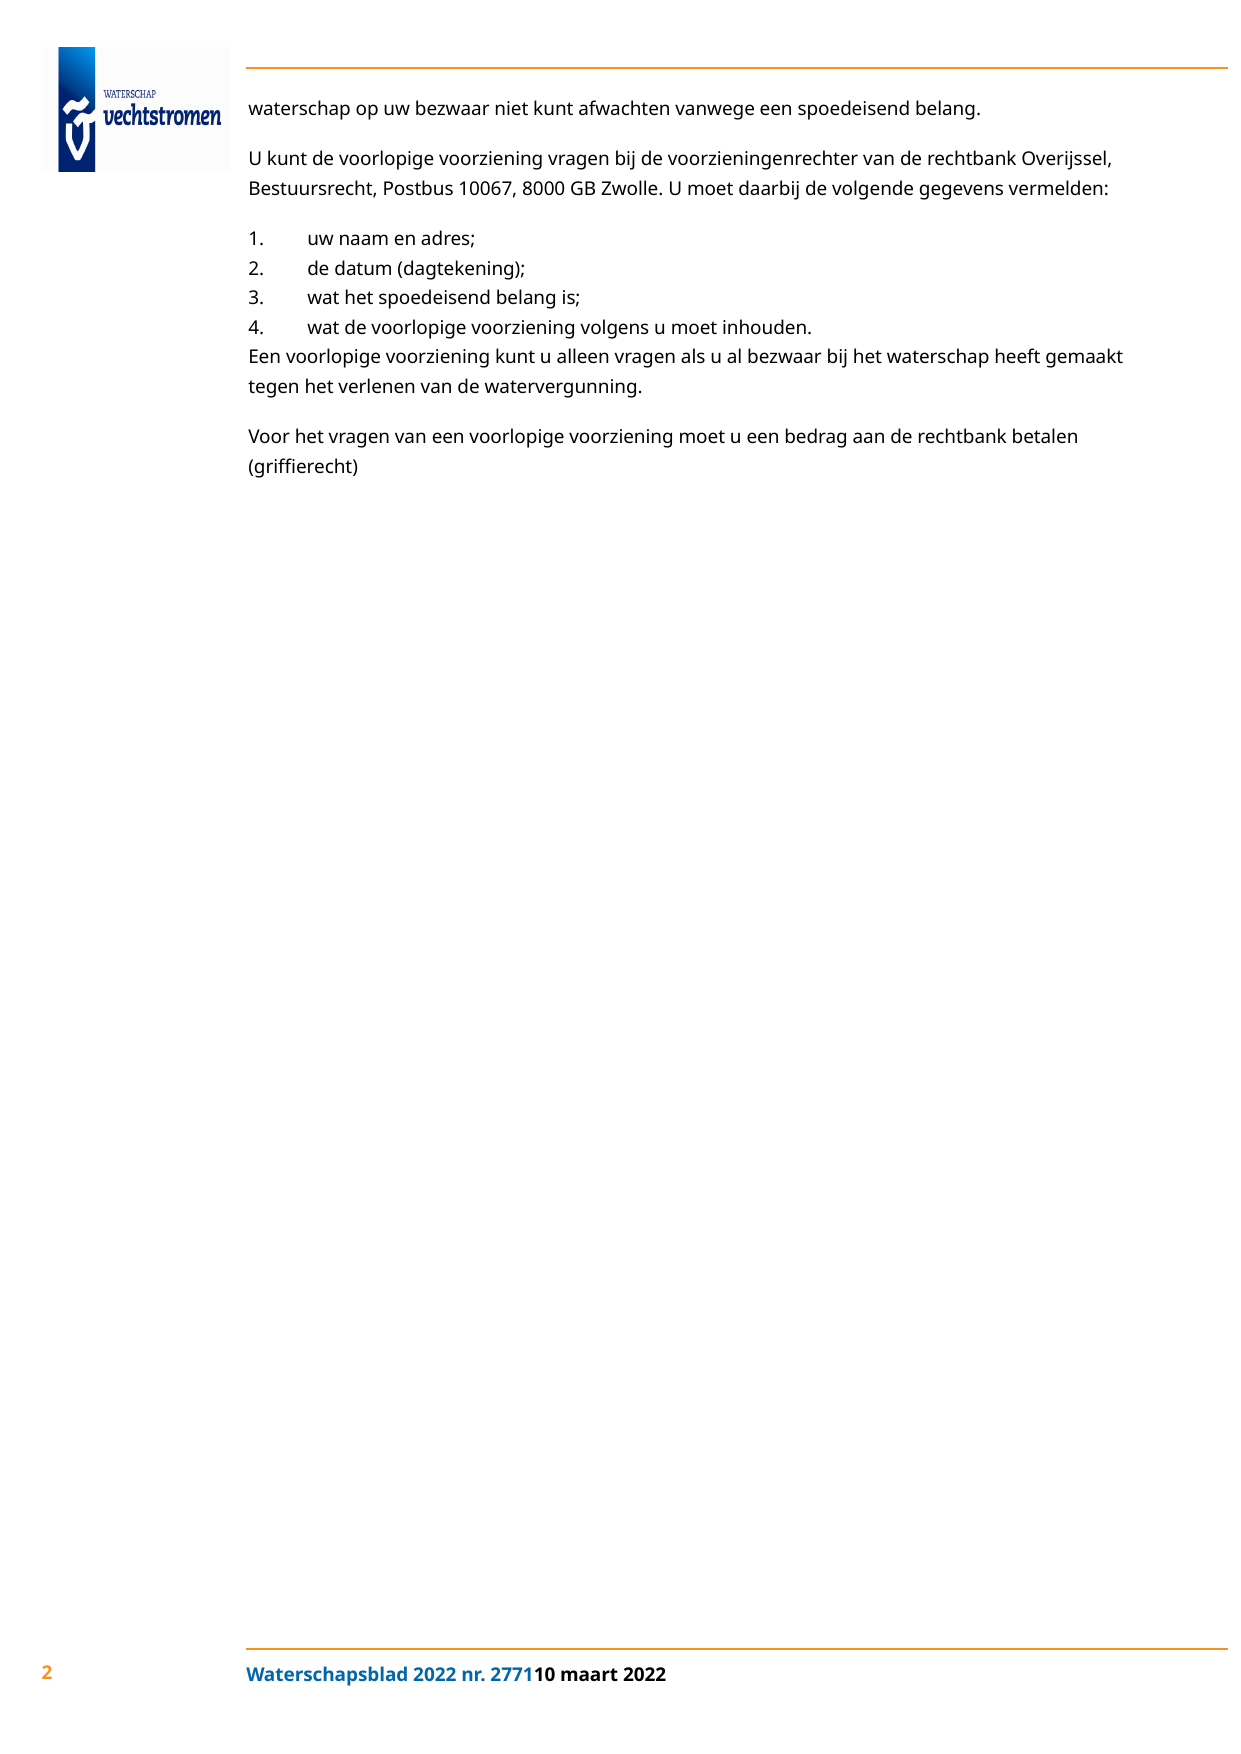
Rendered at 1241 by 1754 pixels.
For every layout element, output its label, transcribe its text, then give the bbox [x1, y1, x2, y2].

list uw naam en adres; [248, 225, 1152, 251]
text Een voorlopige voorziening kunt u alleen vragen als u al bezwaar bij het waterschap heeft gemaakt tegen het verlenen van de watervergunning. [248, 343, 1152, 399]
picture [41, 47, 231, 172]
list de datum (dagtekening); [248, 255, 1152, 281]
list wat de voorlopige voorziening volgens u moet inhouden. [248, 314, 1152, 340]
text waterschap op uw bezwaar niet kunt afwachten vanwege een spoedeisend belang. [248, 95, 1152, 121]
list wat het spoedeisend belang is; [248, 284, 1152, 310]
text U kunt de voorlopige voorziening vragen bij de voorzieningenrechter van de rechtbank Overijssel, Bestuursrecht, Postbus 10067, 8000 GB Zwolle. U moet daarbij de volgende gegevens vermelden: [248, 145, 1152, 201]
text Voor het vragen van een voorlopige voorziening moet u een bedrag aan de rechtbank betalen (griffierecht) [248, 423, 1152, 479]
